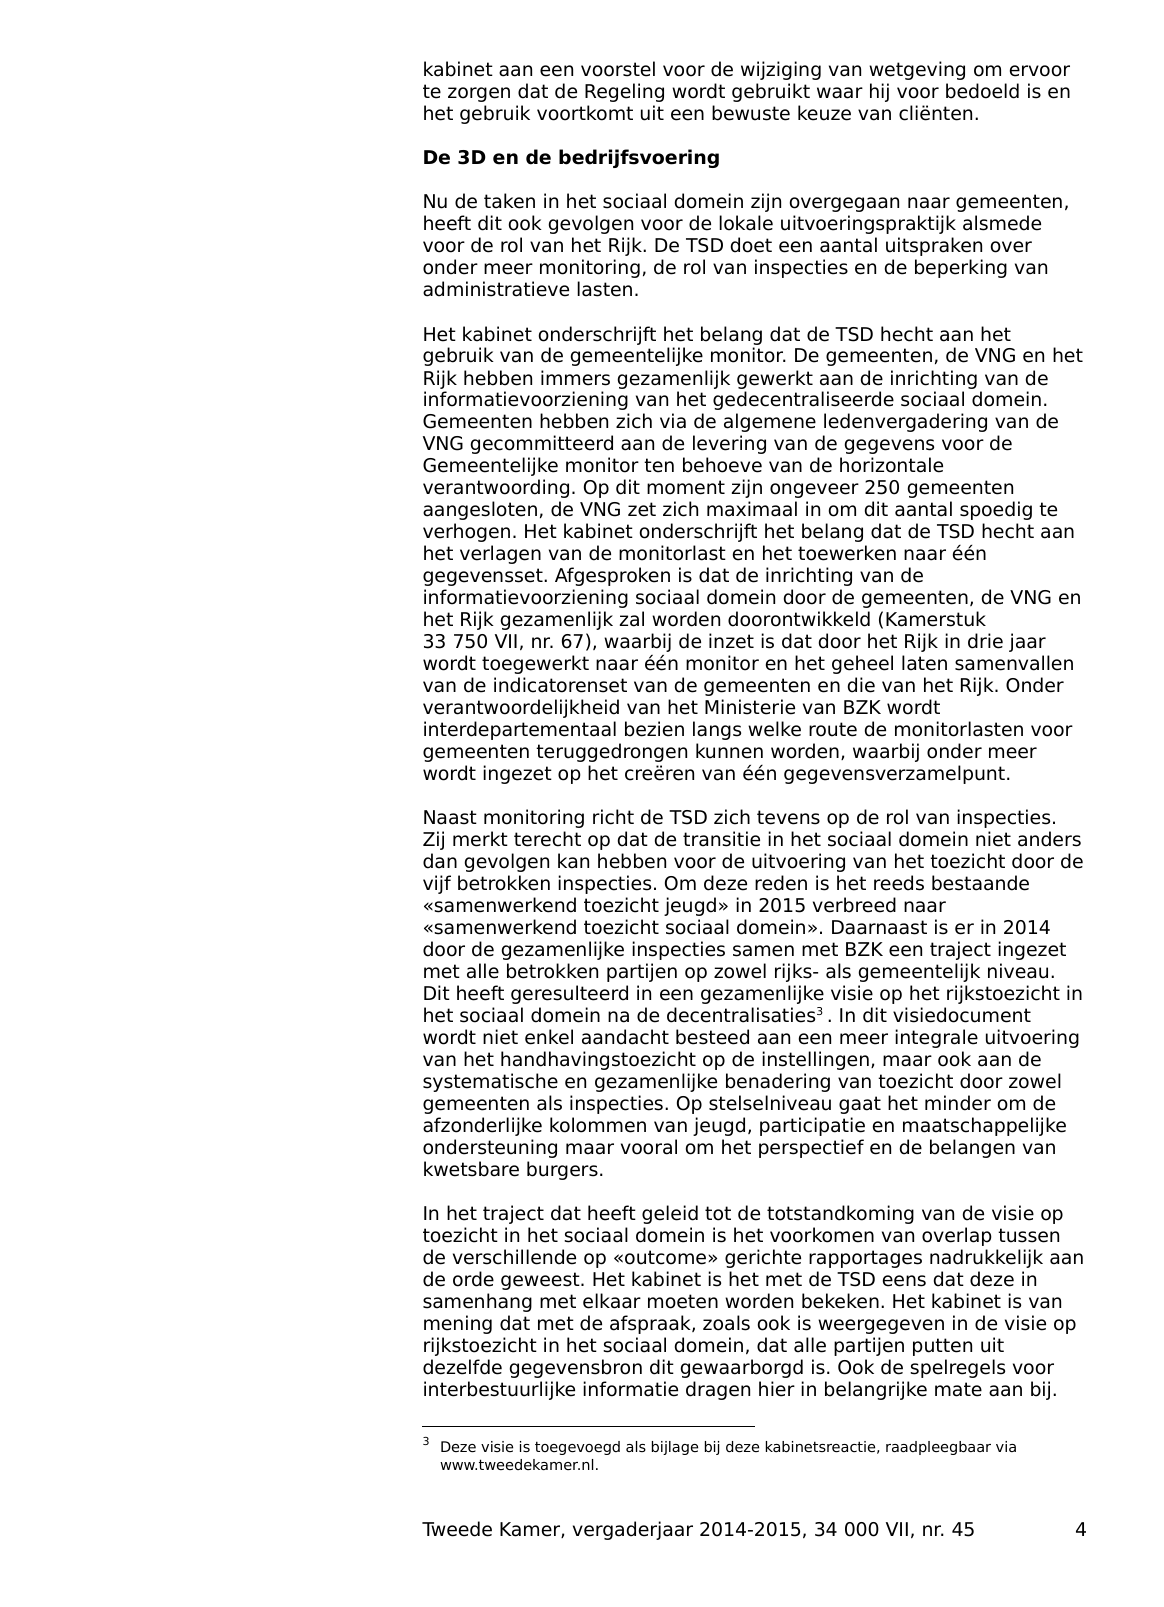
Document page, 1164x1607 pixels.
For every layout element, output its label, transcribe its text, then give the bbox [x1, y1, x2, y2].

subtitle De 3D en de bedrijfsvoering [422, 147, 1087, 169]
text kabinet aan een voorstel voor de wijziging van wetgeving om ervoor te zorgen dat de Regeling wordt gebruikt waar hij voor bedoeld is en het gebruik voortkomt uit een bewuste keuze van cliënten. [422, 59, 1087, 125]
text Naast monitoring richt de TSD zich tevens op de rol van inspecties. Zij merkt terecht op dat de transitie in het sociaal domein niet anders dan gevolgen kan hebben voor de uitvoering van het toezicht door de vijf betrokken inspecties. Om deze reden is het reeds bestaande «samenwerkend toezicht jeugd» in 2015 verbreed naar «samenwerkend toezicht sociaal domein». Daarnaast is er in 2014 door de gezamenlijke inspecties samen met BZK een traject ingezet met alle betrokken partijen op zowel rijks- als gemeentelijk niveau. Dit heeft geresulteerd in een gezamenlijke visie op het rijkstoezicht in het sociaal domein na de decentralisaties. In dit visiedocument wordt niet enkel aandacht besteed aan een meer integrale uitvoering van het handhavingstoezicht op de instellingen, maar ook aan de systematische en gezamenlijke benadering van toezicht door zowel gemeenten als inspecties. Op stelselniveau gaat het minder om de afzonderlijke kolommen van jeugd, participatie en maatschappelijke ondersteuning maar vooral om het perspectief en de belangen van kwetsbare burgers. [422, 807, 1087, 1181]
text Nu de taken in het sociaal domein zijn overgegaan naar gemeenten, heeft dit ook gevolgen voor de lokale uitvoeringspraktijk alsmede voor de rol van het Rijk. De TSD doet een aantal uitspraken over onder meer monitoring, de rol van inspecties en de beperking van administratieve lasten. [422, 191, 1087, 301]
text In het traject dat heeft geleid tot de totstandkoming van de visie op toezicht in het sociaal domein is het voorkomen van overlap tussen de verschillende op «outcome» gerichte rapportages nadrukkelijk aan de orde geweest. Het kabinet is het met de TSD eens dat deze in samenhang met elkaar moeten worden bekeken. Het kabinet is van mening dat met de afspraak, zoals ook is weergegeven in de visie op rijkstoezicht in het sociaal domein, dat alle partijen putten uit dezelfde gegevensbron dit gewaarborgd is. Ook de spelregels voor interbestuurlijke informatie dragen hier in belangrijke mate aan bij. [422, 1203, 1087, 1401]
text Het kabinet onderschrijft het belang dat de TSD hecht aan het gebruik van de gemeentelijke monitor. De gemeenten, de VNG en het Rijk hebben immers gezamenlijk gewerkt aan de inrichting van de informatievoorziening van het gedecentraliseerde sociaal domein. Gemeenten hebben zich via de algemene ledenvergadering van de VNG gecommitteerd aan de levering van de gegevens voor de Gemeentelijke monitor ten behoeve van de horizontale verantwoording. Op dit moment zijn ongeveer 250 gemeenten aangesloten, de VNG zet zich maximaal in om dit aantal spoedig te verhogen. Het kabinet onderschrijft het belang dat de TSD hecht aan het verlagen van de monitorlast en het toewerken naar één gegevensset. Afgesproken is dat de inrichting van de informatievoorziening sociaal domein door de gemeenten, de VNG en het Rijk gezamenlijk zal worden doorontwikkeld (Kamerstuk 33 750 VII, nr. 67), waarbij de inzet is dat door het Rijk in drie jaar wordt toegewerkt naar één monitor en het geheel laten samenvallen van de indicatorenset van de gemeenten en die van het Rijk. Onder verantwoordelijkheid van het Ministerie van BZK wordt interdepartementaal bezien langs welke route de monitorlasten voor gemeenten teruggedrongen kunnen worden, waarbij onder meer wordt ingezet op het creëren van één gegevensverzamelpunt. [422, 323, 1087, 785]
text Deze visie is toegevoegd als bijlage bij deze kabinetsreactie, raadpleegbaar via www.tweedekamer.nl. [422, 1435, 1087, 1474]
